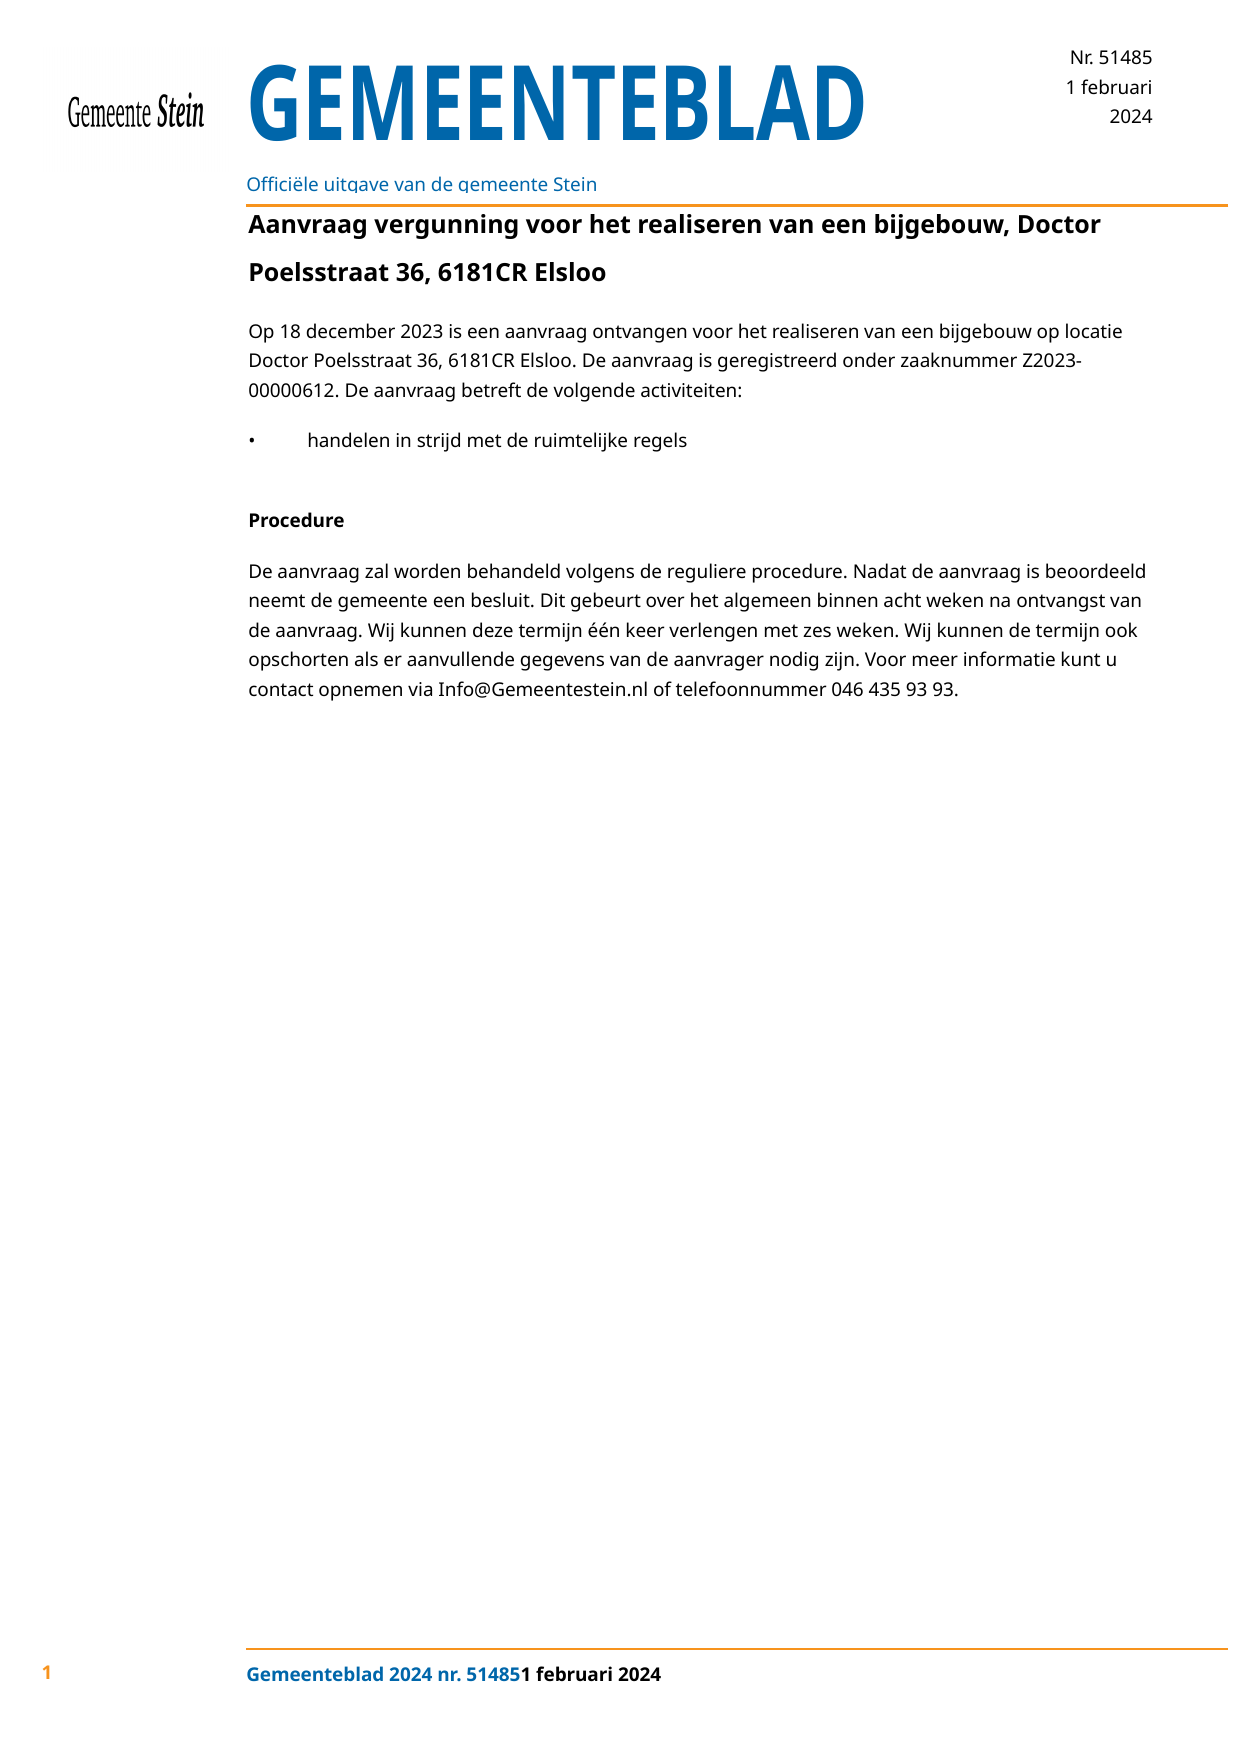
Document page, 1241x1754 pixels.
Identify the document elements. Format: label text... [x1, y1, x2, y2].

picture [41, 47, 231, 172]
list handelen in strijd met de ruimtelijke regels [248, 427, 1152, 453]
text Op 18 december 2023 is een aanvraag ontvangen voor het realiseren van een bijgebouw op locatie Doctor Poelsstraat 36, 6181CR Elsloo. De aanvraag is geregistreerd onder zaaknummer Z2023-00000612. De aanvraag betreft de volgende activiteiten: [248, 318, 1152, 403]
text Procedure [248, 507, 1152, 533]
text De aanvraag zal worden behandeld volgens de reguliere procedure. Nadat de aanvraag is beoordeeld neemt de gemeente een besluit. Dit gebeurt over het algemeen binnen acht weken na ontvangst van de aanvraag. Wij kunnen deze termijn één keer verlengen met zes weken. Wij kunnen de termijn ook opschorten als er aanvullende gegevens van de aanvrager nodig zijn. Voor meer informatie kunt u contact opnemen via Info@Gemeentestein.nl of telefoonnummer 046 435 93 93. [248, 558, 1152, 702]
text Aanvraag vergunning voor het realiseren van een bijgebouw, Doctor Poelsstraat 36, 6181CR Elsloo [248, 207, 1152, 288]
